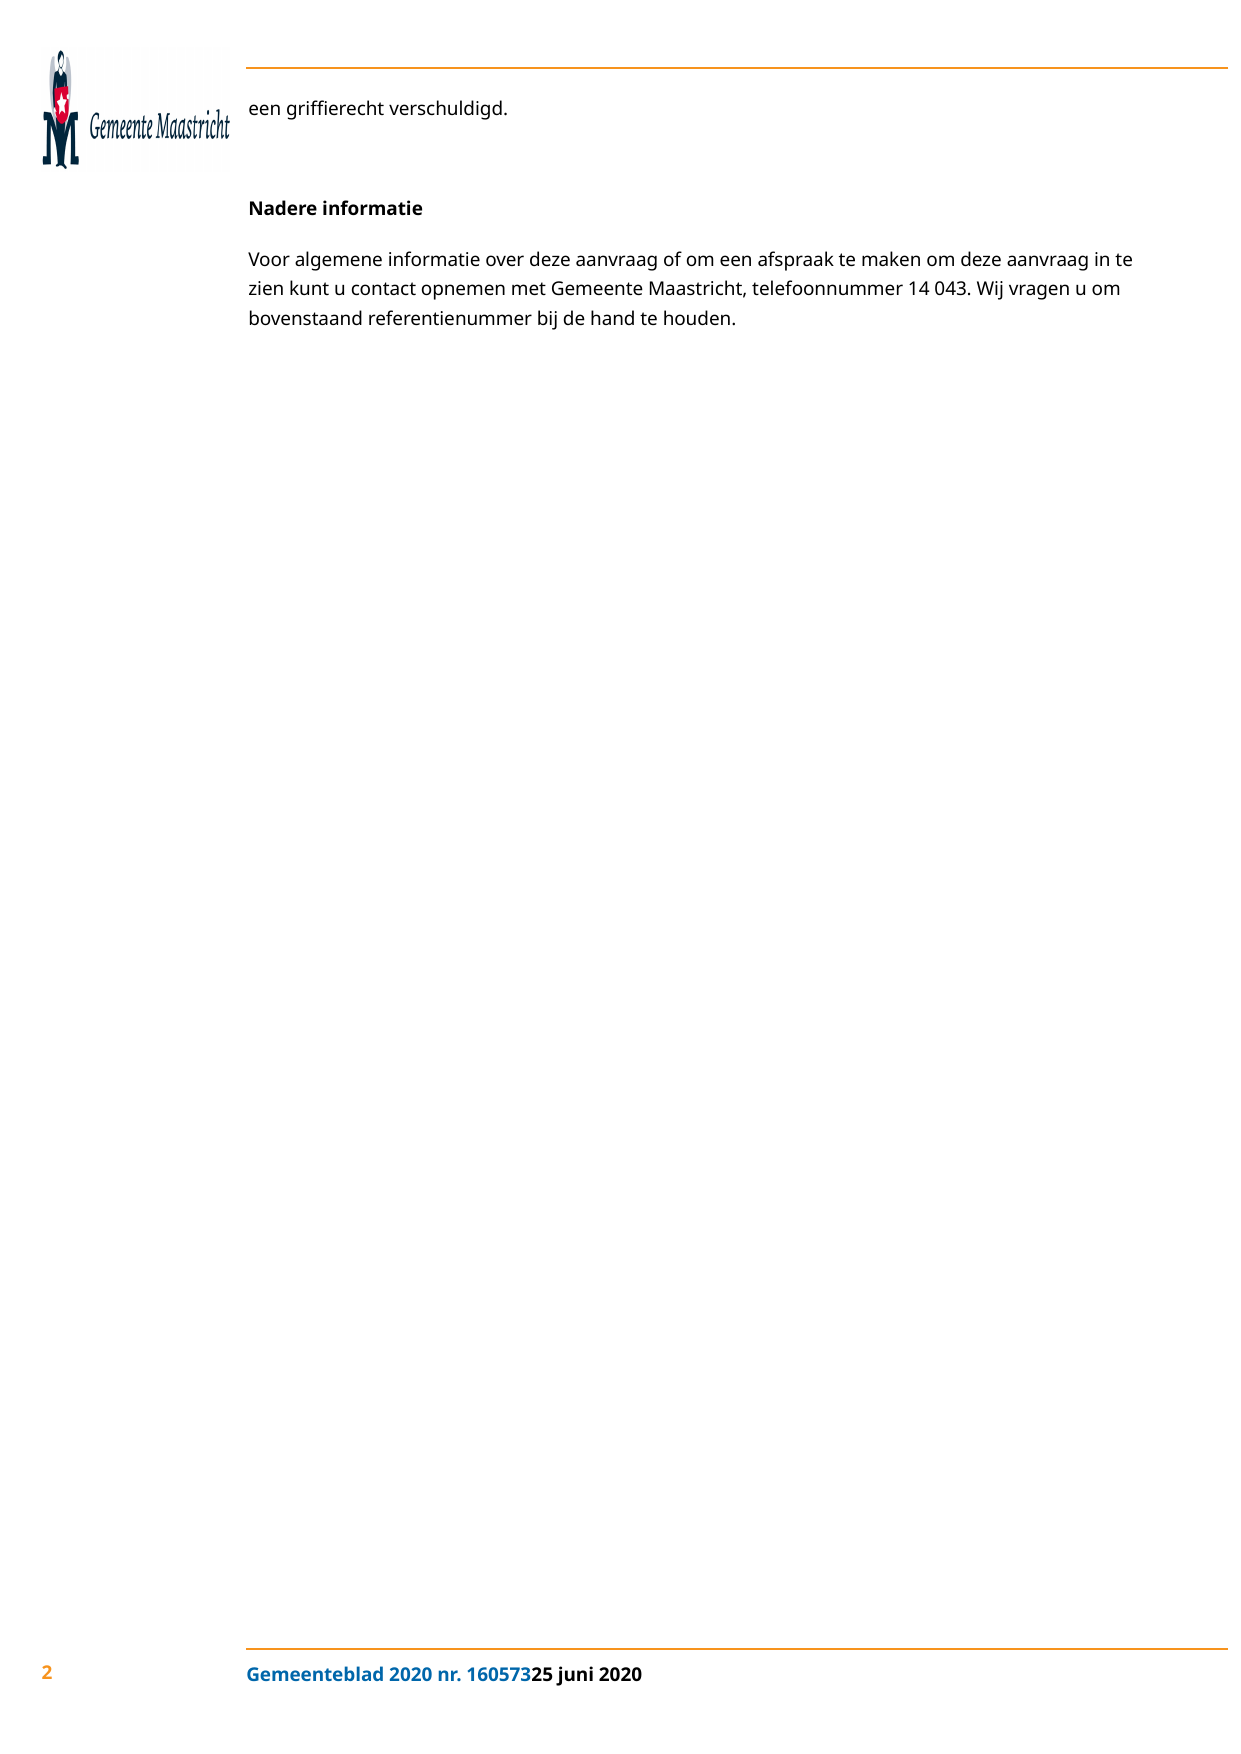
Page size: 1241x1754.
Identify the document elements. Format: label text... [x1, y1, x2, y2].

text Voor algemene informatie over deze aanvraag of om een afspraak te maken om deze aanvraag in te zien kunt u contact opnemen met Gemeente Maastricht, telefoonnummer 14 043. Wij vragen u om bovenstaand referentienummer bij de hand te houden. [248, 246, 1152, 331]
text Nadere informatie [248, 196, 1152, 221]
text een griffierecht verschuldigd. [248, 95, 1152, 121]
picture [41, 47, 231, 172]
